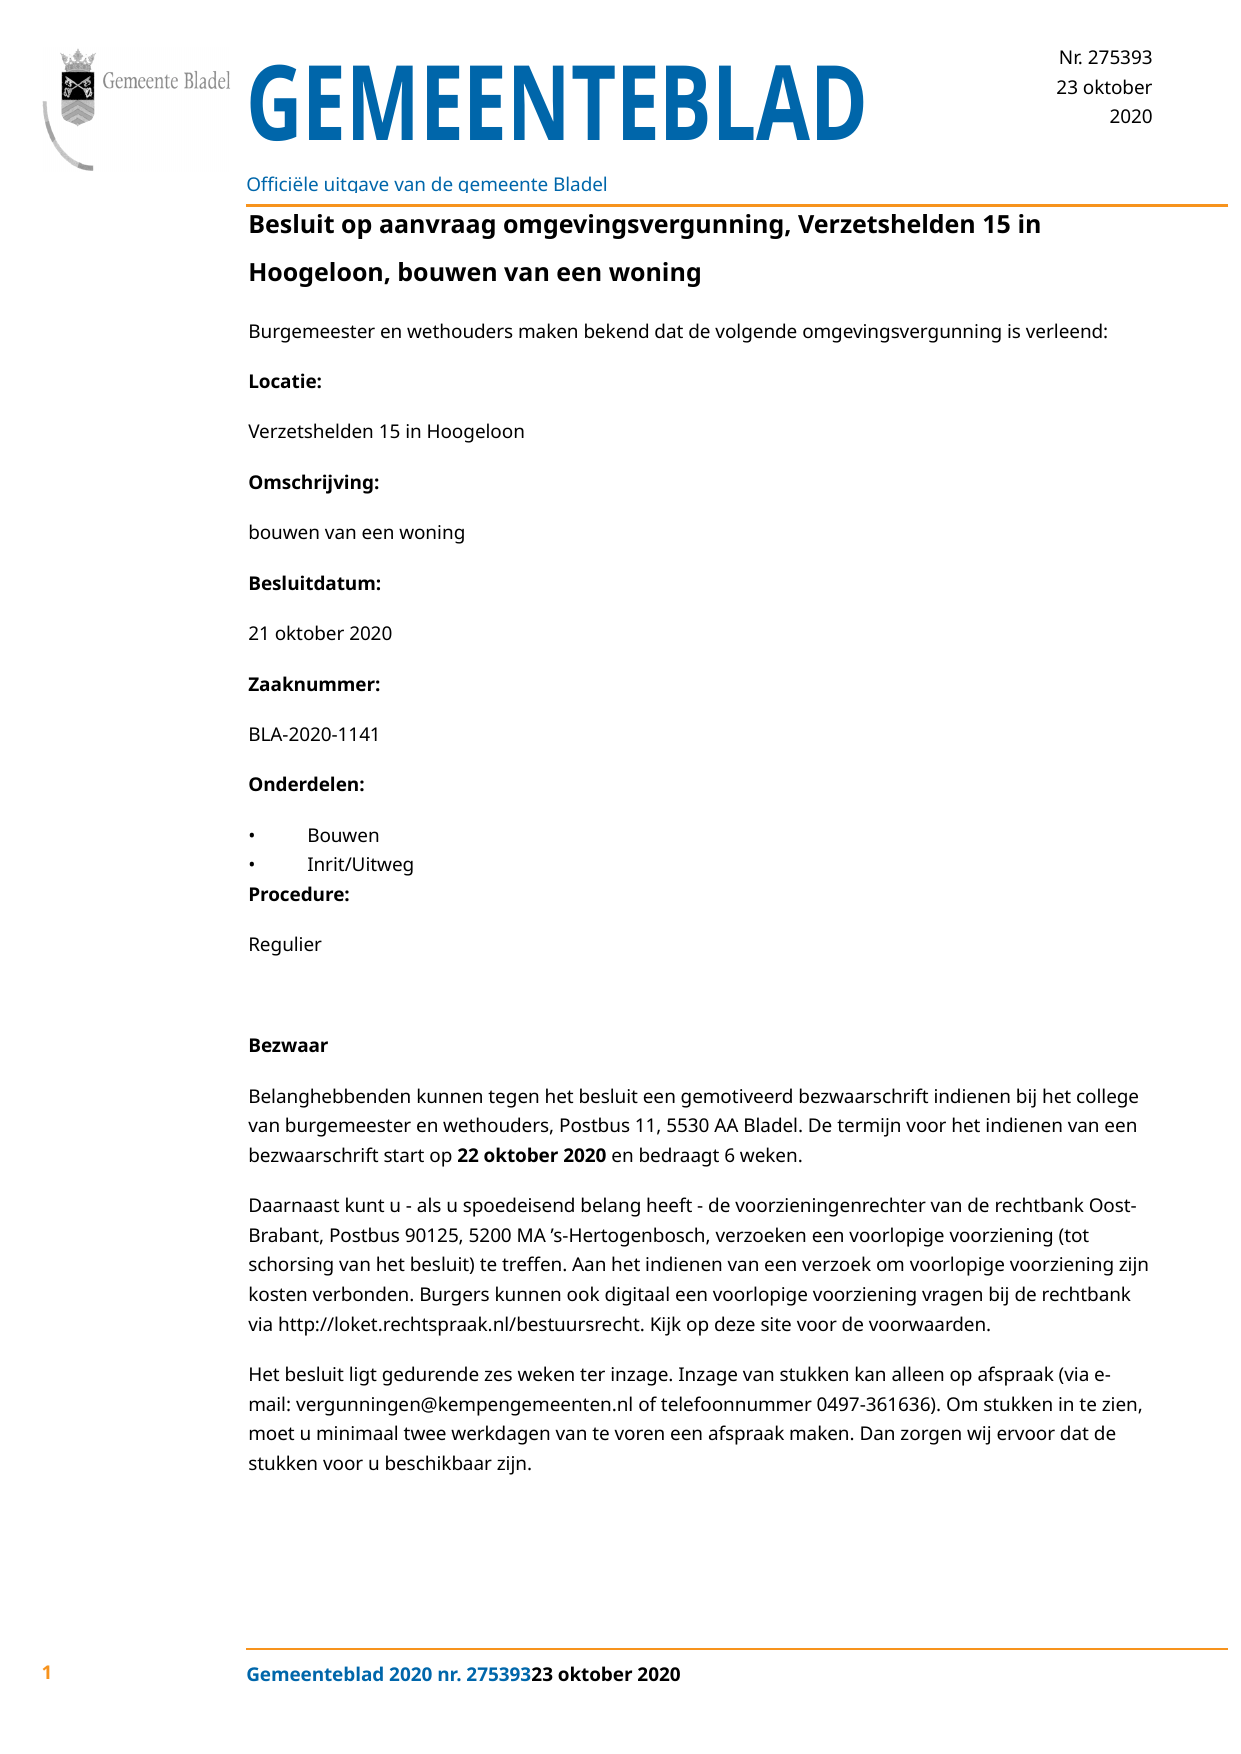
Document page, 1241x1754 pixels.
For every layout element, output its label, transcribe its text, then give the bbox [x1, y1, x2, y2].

text Procedure: [248, 881, 1152, 907]
text Onderdelen: [248, 772, 1152, 797]
text Zaaknummer: [248, 671, 1152, 697]
list Inrit/Uitweg [248, 852, 1152, 877]
text Regulier [248, 932, 1152, 957]
text Belanghebbenden kunnen tegen het besluit een gemotiveerd bezwaarschrift indienen bij het college van burgemeester en wethouders, Postbus 11, 5530 AA Bladel. De termijn voor het indienen van een bezwaarschrift start op 22 oktober 2020 en bedraagt 6 weken. [248, 1083, 1152, 1168]
text BLA-2020-1141 [248, 721, 1152, 747]
text Omschrijving: [248, 469, 1152, 495]
text Bezwaar [248, 1032, 1152, 1058]
text Besluit op aanvraag omgevingsvergunning, Verzetshelden 15 in Hoogeloon, bouwen van een woning [248, 207, 1152, 288]
text bouwen van een woning [248, 519, 1152, 545]
text Daarnaast kunt u - als u spoedeisend belang heeft - de voorzieningenrechter van de rechtbank Oost-Brabant, Postbus 90125, 5200 MA ’s-Hertogenbosch, verzoeken een voorlopige voorziening (tot schorsing van het besluit) te treffen. Aan het indienen van een verzoek om voorlopige voorziening zijn kosten verbonden. Burgers kunnen ook digitaal een voorlopige voorziening vragen bij de rechtbank via http://loket.rechtspraak.nl/bestuursrecht. Kijk op deze site voor de voorwaarden. [248, 1192, 1152, 1337]
text 21 oktober 2020 [248, 620, 1152, 646]
text Locatie: [248, 368, 1152, 394]
text Burgemeester en wethouders maken bekend dat de volgende omgevingsvergunning is verleend: [248, 318, 1152, 344]
list Bouwen [248, 822, 1152, 848]
text Het besluit ligt gedurende zes weken ter inzage. Inzage van stukken kan alleen op afspraak (via e-mail: vergunningen@kempengemeenten.nl of telefoonnummer 0497-361636). Om stukken in te zien, moet u minimaal twee werkdagen van te voren een afspraak maken. Dan zorgen wij ervoor dat de stukken voor u beschikbaar zijn. [248, 1361, 1152, 1476]
text Verzetshelden 15 in Hoogeloon [248, 419, 1152, 444]
picture [41, 47, 231, 172]
text Besluitdatum: [248, 570, 1152, 596]
